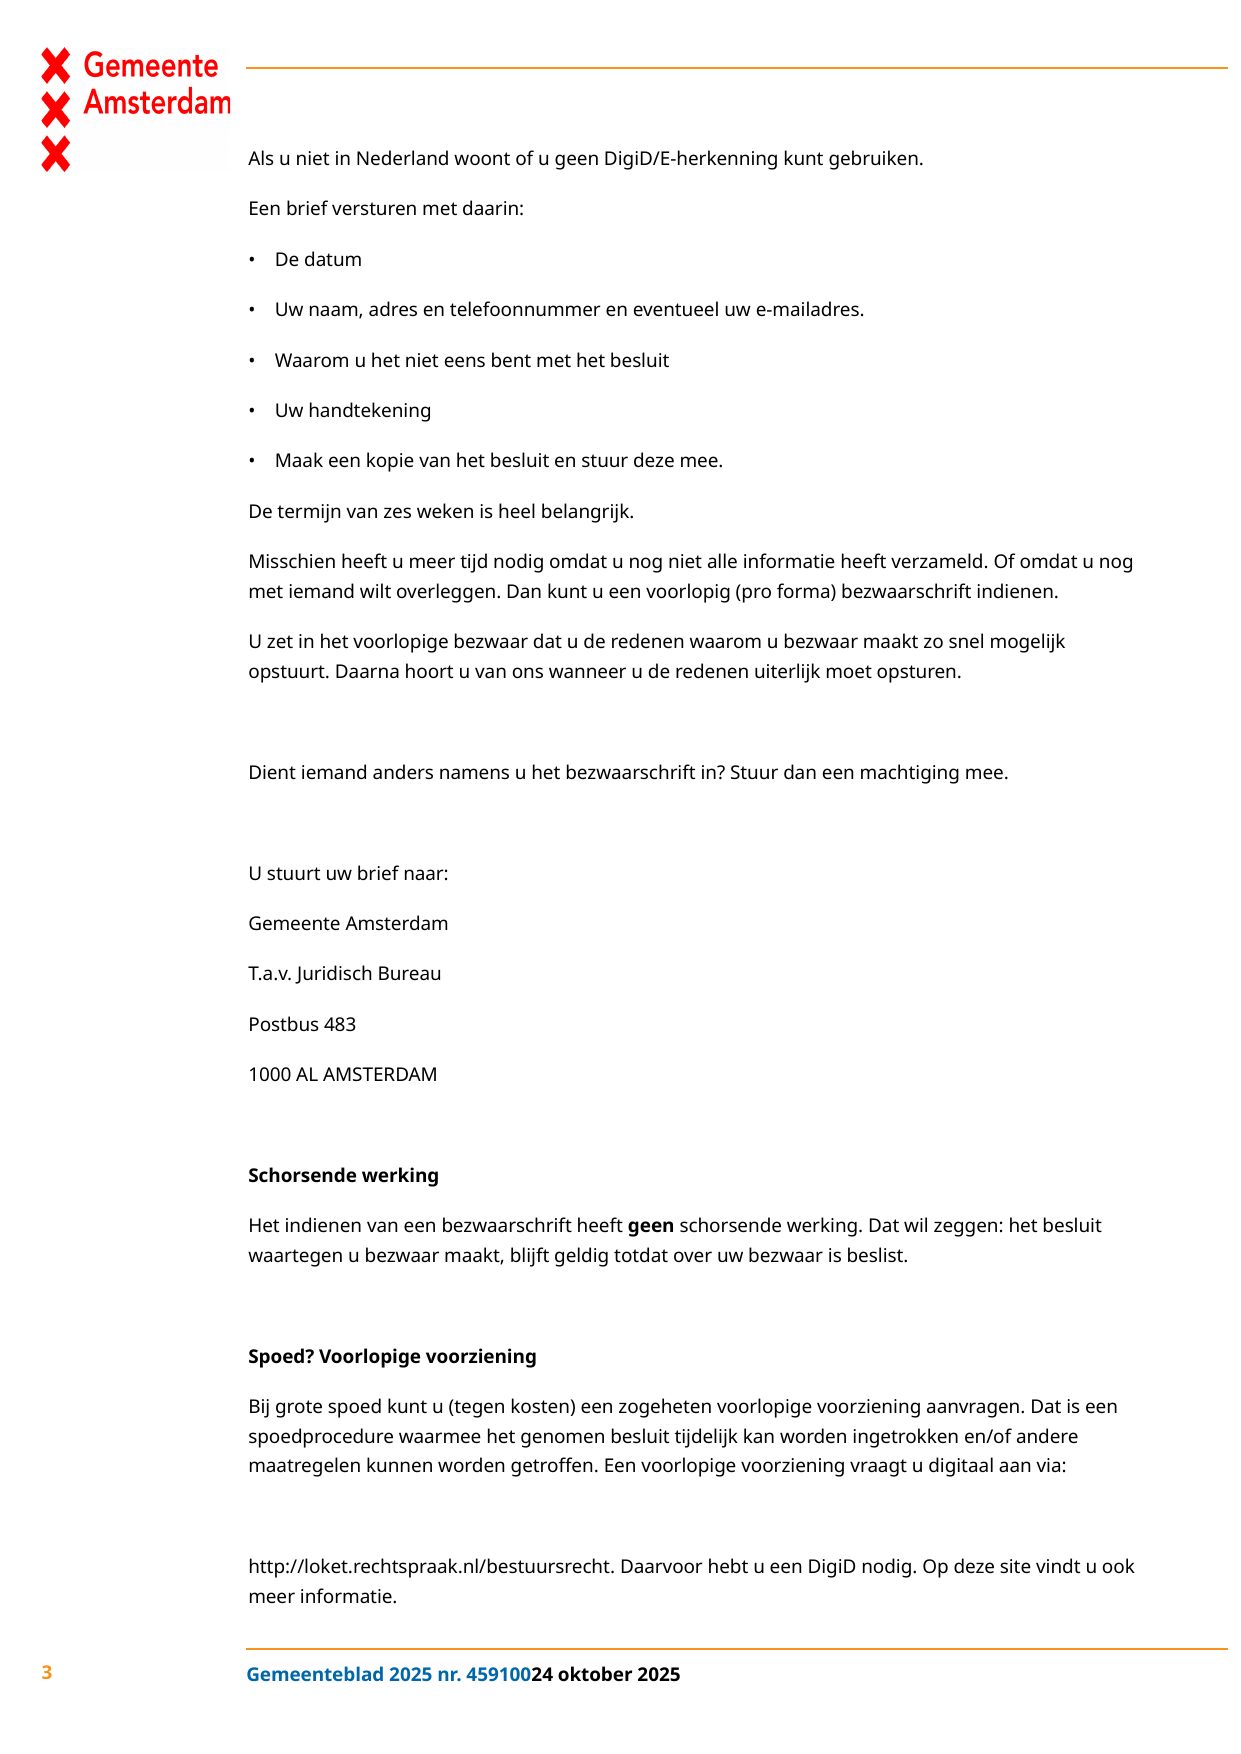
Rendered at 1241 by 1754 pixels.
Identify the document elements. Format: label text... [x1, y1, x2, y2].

text Het indienen van een bezwaarschrift heeft geen schorsende werking. Dat wil zeggen: het besluit waartegen u bezwaar maakt, blijft geldig totdat over uw bezwaar is beslist. [248, 1213, 1152, 1268]
text Dient iemand anders namens u het bezwaarschrift in? Stuur dan een machtiging mee. [248, 759, 1152, 785]
text U stuurt uw brief naar: [248, 860, 1152, 886]
text 1000 AL AMSTERDAM [248, 1061, 1152, 1087]
text • Uw naam, adres en telefoonnummer en eventueel uw e-mailadres. [248, 296, 1152, 322]
picture [41, 47, 231, 172]
text http://loket.rechtspraak.nl/bestuursrecht. Daarvoor hebt u een DigiD nodig. Op deze site vindt u ook meer informatie. [248, 1553, 1152, 1609]
text • Waarom u het niet eens bent met het besluit [248, 347, 1152, 373]
text Als u niet in Nederland woont of u geen DigiD/E-herkenning kunt gebruiken. [248, 145, 1152, 171]
text Misschien heeft u meer tijd nodig omdat u nog niet alle informatie heeft verzameld. Of omdat u nog met iemand wilt overleggen. Dan kunt u een voorlopig (pro forma) bezwaarschrift indienen. [248, 548, 1152, 604]
text De termijn van zes weken is heel belangrijk. [248, 498, 1152, 524]
text Gemeente Amsterdam [248, 910, 1152, 936]
text • Maak een kopie van het besluit en stuur deze mee. [248, 448, 1152, 473]
text Bij grote spoed kunt u (tegen kosten) een zogeheten voorlopige voorziening aanvragen. Dat is een spoedprocedure waarmee het genomen besluit tijdelijk kan worden ingetrokken en/of andere maatregelen kunnen worden getroffen. Een voorlopige voorziening vraagt u digitaal aan via: [248, 1393, 1152, 1478]
text • De datum [248, 246, 1152, 272]
text Spoed? Voorlopige voorziening [248, 1343, 1152, 1369]
text Postbus 483 [248, 1011, 1152, 1037]
text U zet in het voorlopige bezwaar dat u de redenen waarom u bezwaar maakt zo snel mogelijk opstuurt. Daarna hoort u van ons wanneer u de redenen uiterlijk moet opsturen. [248, 628, 1152, 684]
text Schorsende werking [248, 1162, 1152, 1188]
text • Uw handtekening [248, 397, 1152, 423]
text T.a.v. Juridisch Bureau [248, 961, 1152, 986]
text Een brief versturen met daarin: [248, 196, 1152, 221]
